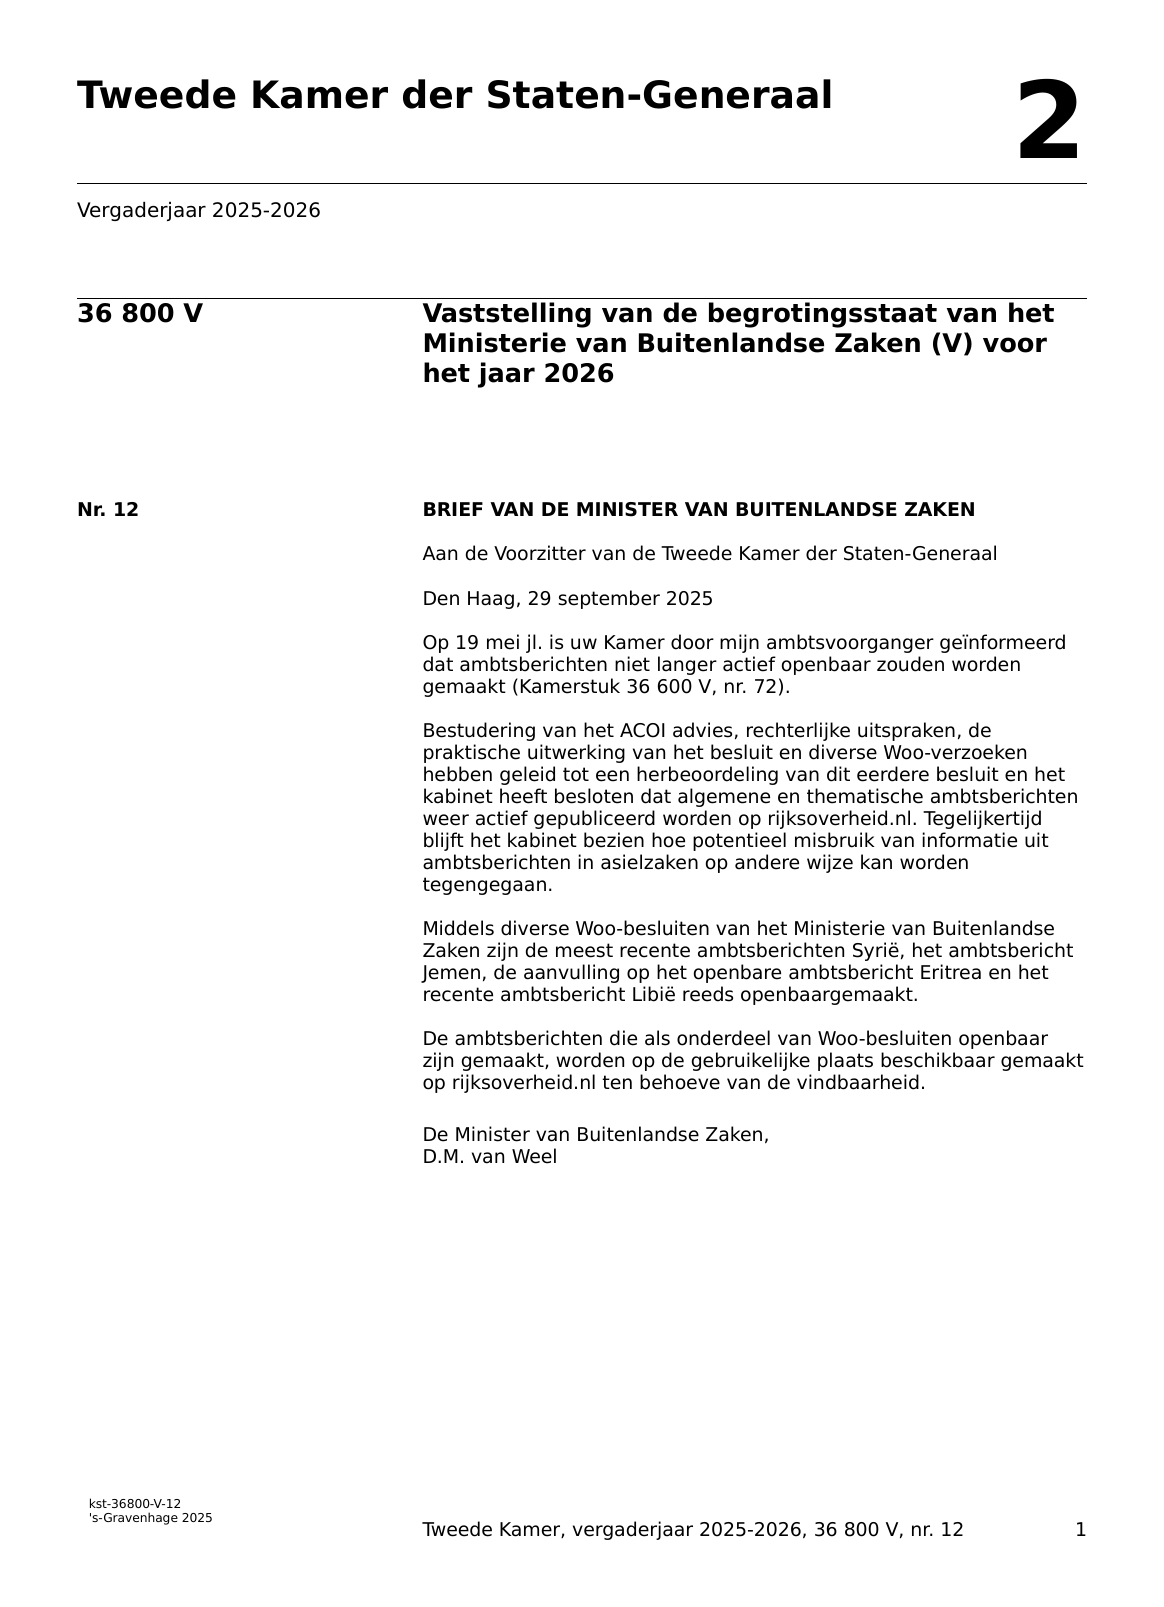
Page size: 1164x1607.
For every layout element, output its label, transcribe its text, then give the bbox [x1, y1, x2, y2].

table_header Tweede Kamer der Staten-Generaal [77, 59, 886, 183]
text Op 19 mei jl. is uw Kamer door mijn ambtsvoorganger geïnformeerd dat ambtsberichten niet langer actief openbaar zouden worden gemaakt (Kamerstuk 36 600 V, nr. 72). [422, 632, 1087, 697]
text 's-Gravenhage 2025 [88, 1511, 323, 1525]
table_header 2 [886, 59, 1087, 183]
text Bestudering van het ACOI advies, rechterlijke uitspraken, de praktische uitwerking van het besluit en diverse Woo-verzoeken hebben geleid tot een herbeoordeling van dit eerdere besluit en het kabinet heeft besloten dat algemene en thematische ambtsberichten weer actief gepubliceerd worden op rijksoverheid.nl. Tegelijkertijd blijft het kabinet bezien hoe potentieel misbruik van informatie uit ambtsberichten in asielzaken op andere wijze kan worden tegengegaan. [422, 720, 1087, 896]
text De ambtsberichten die als onderdeel van Woo-besluiten openbaar zijn gemaakt, worden op de gebruikelijke plaats beschikbaar gemaakt op rijksoverheid.nl ten behoeve van de vindbaarheid. [422, 1028, 1087, 1094]
table_cell Vergaderjaar 2025-2026 [77, 184, 1087, 298]
text De Minister van Buitenlandse Zaken, D.M. van Weel [422, 1124, 1087, 1168]
text Aan de Voorzitter van de Tweede Kamer der Staten-Generaal [422, 543, 1087, 565]
text Den Haag, 29 september 2025 [422, 587, 1087, 609]
subtitle 36 800 V Vaststelling van de begrotingsstaat van het Ministerie van Buitenlandse Zaken (V) voor het jaar 2026 [77, 299, 1087, 388]
text kst-36800-V-12 [88, 1497, 323, 1511]
text Middels diverse Woo-besluiten van het Ministerie van Buitenlandse Zaken zijn de meest recente ambtsberichten Syrië, het ambtsbericht Jemen, de aanvulling op het openbare ambtsbericht Eritrea en het recente ambtsbericht Libië reeds openbaargemaakt. [422, 918, 1087, 1006]
subtitle Nr. 12 BRIEF VAN DE MINISTER VAN BUITENLANDSE ZAKEN [77, 499, 1087, 521]
